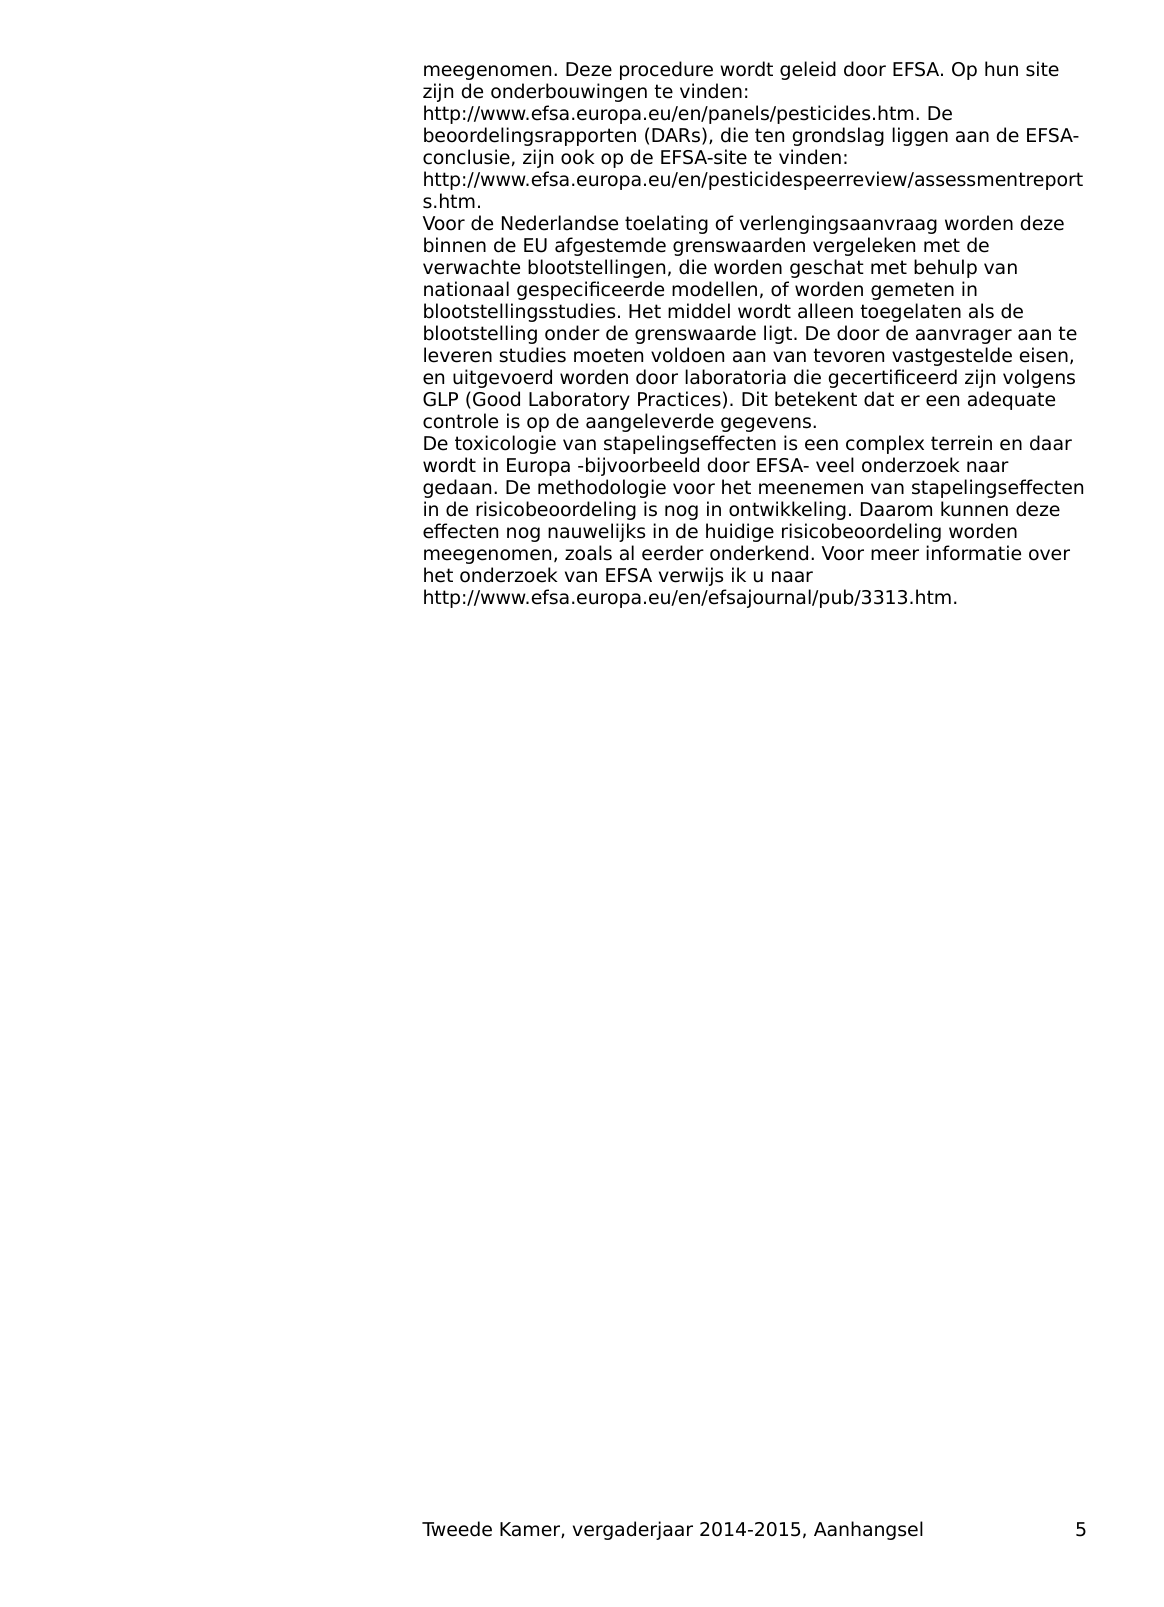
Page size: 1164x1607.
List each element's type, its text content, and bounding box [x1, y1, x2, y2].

text De toxicologie van stapelingseffecten is een complex terrein en daar wordt in Europa -bijvoorbeeld door EFSA- veel onderzoek naar gedaan. De methodologie voor het meenemen van stapelingseffecten in de risicobeoordeling is nog in ontwikkeling. Daarom kunnen deze effecten nog nauwelijks in de huidige risicobeoordeling worden meegenomen, zoals al eerder onderkend. Voor meer informatie over het onderzoek van EFSA verwijs ik u naar http://www.efsa.europa.eu/en/efsajournal/pub/3313.htm. [422, 433, 1087, 608]
text meegenomen. Deze procedure wordt geleid door EFSA. Op hun site zijn de onderbouwingen te vinden: http://www.efsa.europa.eu/en/panels/pesticides.htm. De beoordelingsrapporten (DARs), die ten grondslag liggen aan de EFSA-conclusie, zijn ook op de EFSA-site te vinden: http://www.efsa.europa.eu/en/pesticidespeerreview/assessmentreports.htm. [422, 59, 1087, 213]
text Voor de Nederlandse toelating of verlengingsaanvraag worden deze binnen de EU afgestemde grenswaarden vergeleken met de verwachte blootstellingen, die worden geschat met behulp van nationaal gespecificeerde modellen, of worden gemeten in blootstellingsstudies. Het middel wordt alleen toegelaten als de blootstelling onder de grenswaarde ligt. De door de aanvrager aan te leveren studies moeten voldoen aan van tevoren vastgestelde eisen, en uitgevoerd worden door laboratoria die gecertificeerd zijn volgens GLP (Good Laboratory Practices). Dit betekent dat er een adequate controle is op de aangeleverde gegevens. [422, 213, 1087, 433]
